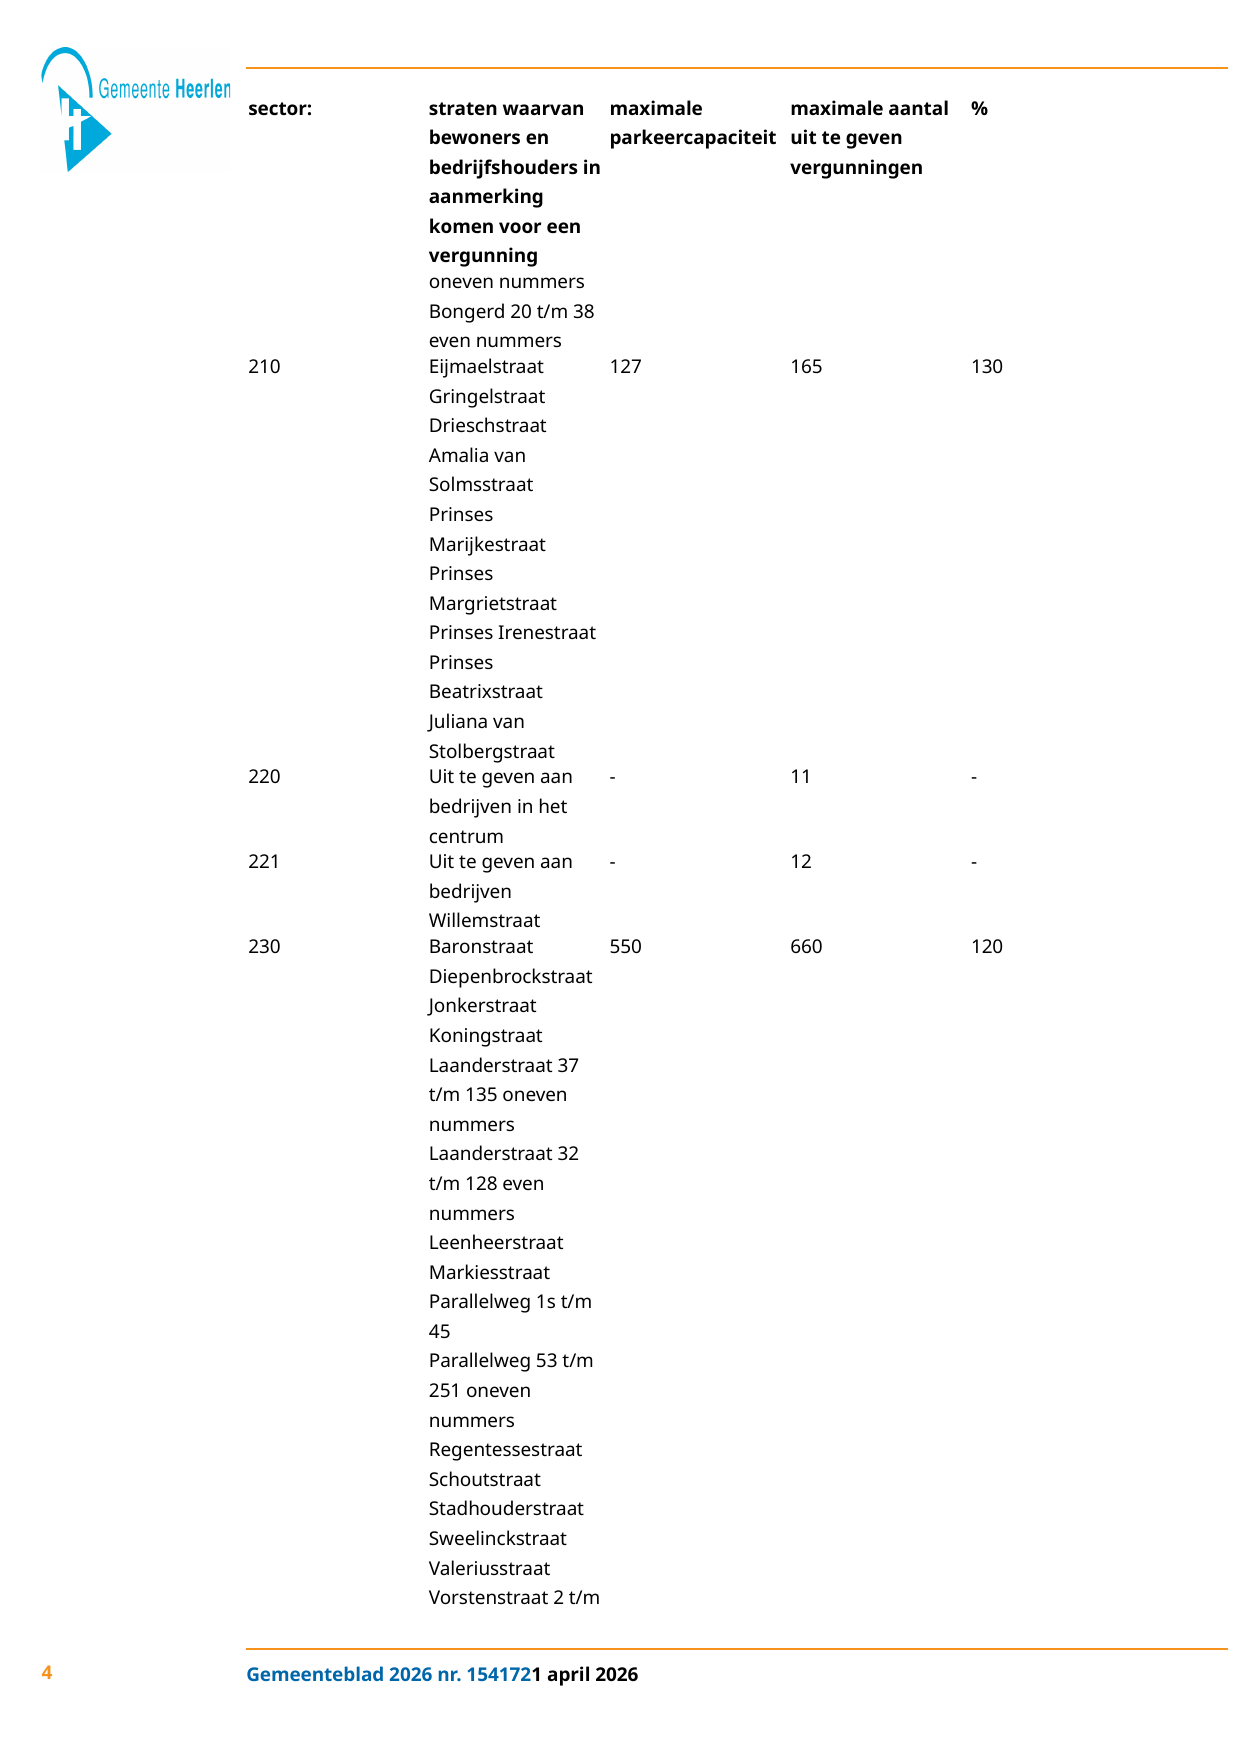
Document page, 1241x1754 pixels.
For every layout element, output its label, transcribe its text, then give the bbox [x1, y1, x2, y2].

table_cell - [609, 764, 790, 848]
table_cell 550 [609, 934, 790, 1610]
table_header maximale parkeercapaciteit [609, 95, 790, 268]
table_cell - [971, 849, 1152, 933]
table_cell [790, 269, 971, 353]
table_cell 11 [790, 764, 971, 848]
table_cell [609, 269, 790, 353]
table_cell - [971, 764, 1152, 848]
table_cell 130 [971, 353, 1152, 764]
picture [41, 47, 59, 70]
table_cell 12 [790, 849, 971, 933]
table_cell 660 [790, 934, 971, 1610]
table_cell 120 [971, 934, 1152, 1610]
table_cell Eijmaelstraat Gringelstraat Drieschstraat Amalia van Solmsstraat Prinses Marijkestraat Prinses Margrietstraat Prinses Irenestraat Prinses Beatrixstraat Juliana van Stolbergstraat [429, 353, 609, 764]
table_cell 127 [609, 353, 790, 764]
table_cell Baronstraat Diepenbrockstraat Jonkerstraat Koningstraat Laanderstraat 37 t/m 135 oneven nummers Laanderstraat 32 t/m 128 even nummers Leenheerstraat Markiesstraat Parallelweg 1s t/m 45 Parallelweg 53 t/m 251 oneven nummers Regentessestraat Schoutstraat Stadhouderstraat Sweelinckstraat Valeriusstraat Vorstenstraat 2 t/m [429, 934, 609, 1610]
table_cell Uit te geven aan bedrijven Willemstraat [429, 849, 609, 933]
table_cell 230 [248, 934, 429, 1610]
picture [41, 47, 231, 172]
table_cell [248, 269, 429, 353]
table_cell oneven nummers Bongerd 20 t/m 38 even nummers [429, 269, 609, 353]
table_cell 210 [248, 353, 429, 764]
table_cell - [609, 849, 790, 933]
table_header sector: [248, 95, 429, 268]
table_cell 165 [790, 353, 971, 764]
table_cell Uit te geven aan bedrijven in het centrum [429, 764, 609, 848]
table_header % [971, 95, 1152, 268]
table_header maximale aantal uit te geven vergunningen [790, 95, 971, 268]
table_cell [971, 269, 1152, 353]
table_cell 220 [248, 764, 429, 848]
table_header straten waarvan bewoners en bedrijfshouders in aanmerking komen voor een vergunning [429, 95, 609, 268]
table_cell 221 [248, 849, 429, 933]
